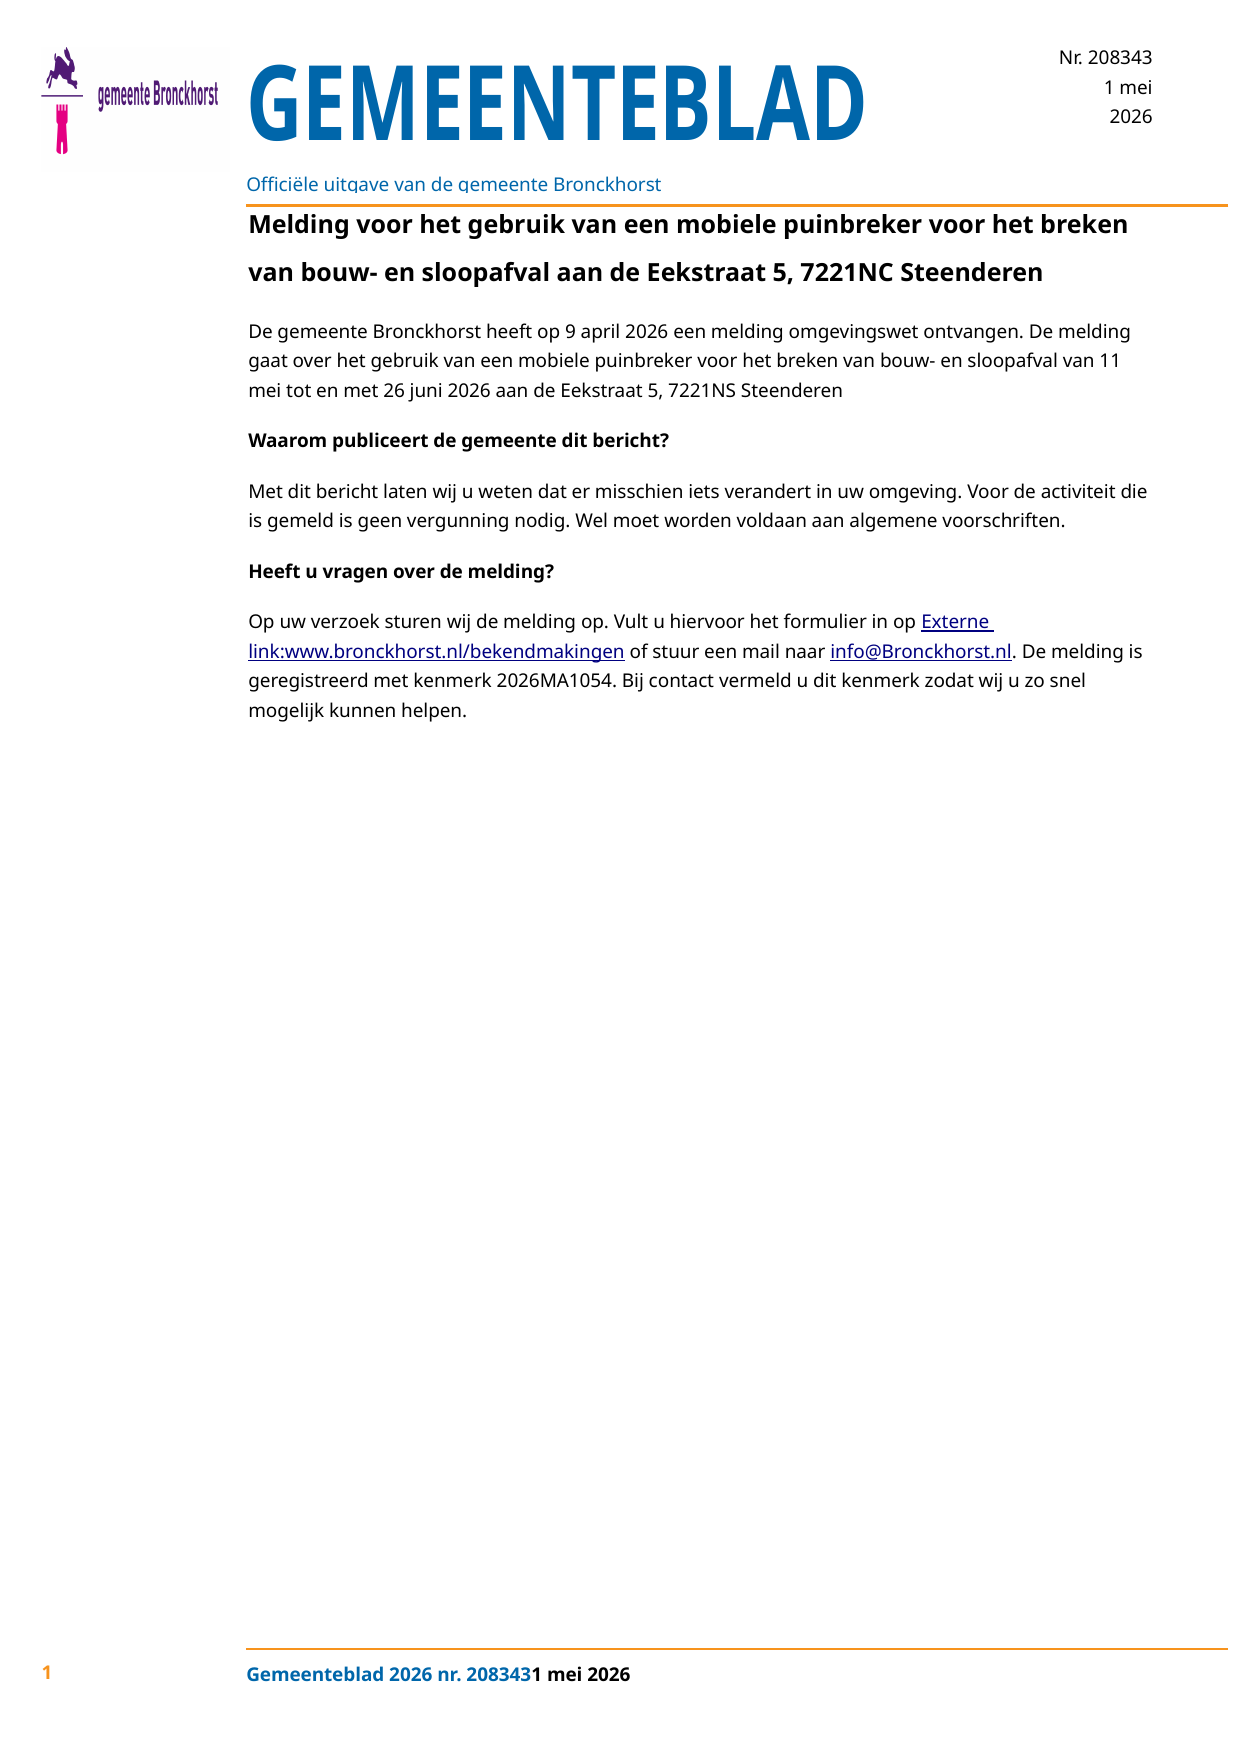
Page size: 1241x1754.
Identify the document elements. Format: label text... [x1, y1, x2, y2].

text De gemeente Bronckhorst heeft op 9 april 2026 een melding omgevingswet ontvangen. De melding gaat over het gebruik van een mobiele puinbreker voor het breken van bouw- en sloopafval van 11 mei tot en met 26 juni 2026 aan de Eekstraat 5, 7221NS Steenderen [248, 318, 1152, 403]
text Heeft u vragen over de melding? [248, 558, 1152, 584]
text Op uw verzoek sturen wij de melding op. Vult u hiervoor het formulier in op Externe link:www.bronckhorst.nl/bekendmakingen of stuur een mail naar info@Bronckhorst.nl. De melding is geregistreerd met kenmerk 2026MA1054. Bij contact vermeld u dit kenmerk zodat wij u zo snel mogelijk kunnen helpen. [248, 608, 1152, 723]
text Melding voor het gebruik van een mobiele puinbreker voor het breken van bouw- en sloopafval aan de Eekstraat 5, 7221NC Steenderen [248, 207, 1152, 288]
text Waarom publiceert de gemeente dit bericht? [248, 427, 1152, 453]
text Met dit bericht laten wij u weten dat er misschien iets verandert in uw omgeving. Voor de activiteit die is gemeld is geen vergunning nodig. Wel moet worden voldaan aan algemene voorschriften. [248, 478, 1152, 533]
picture [41, 47, 231, 172]
